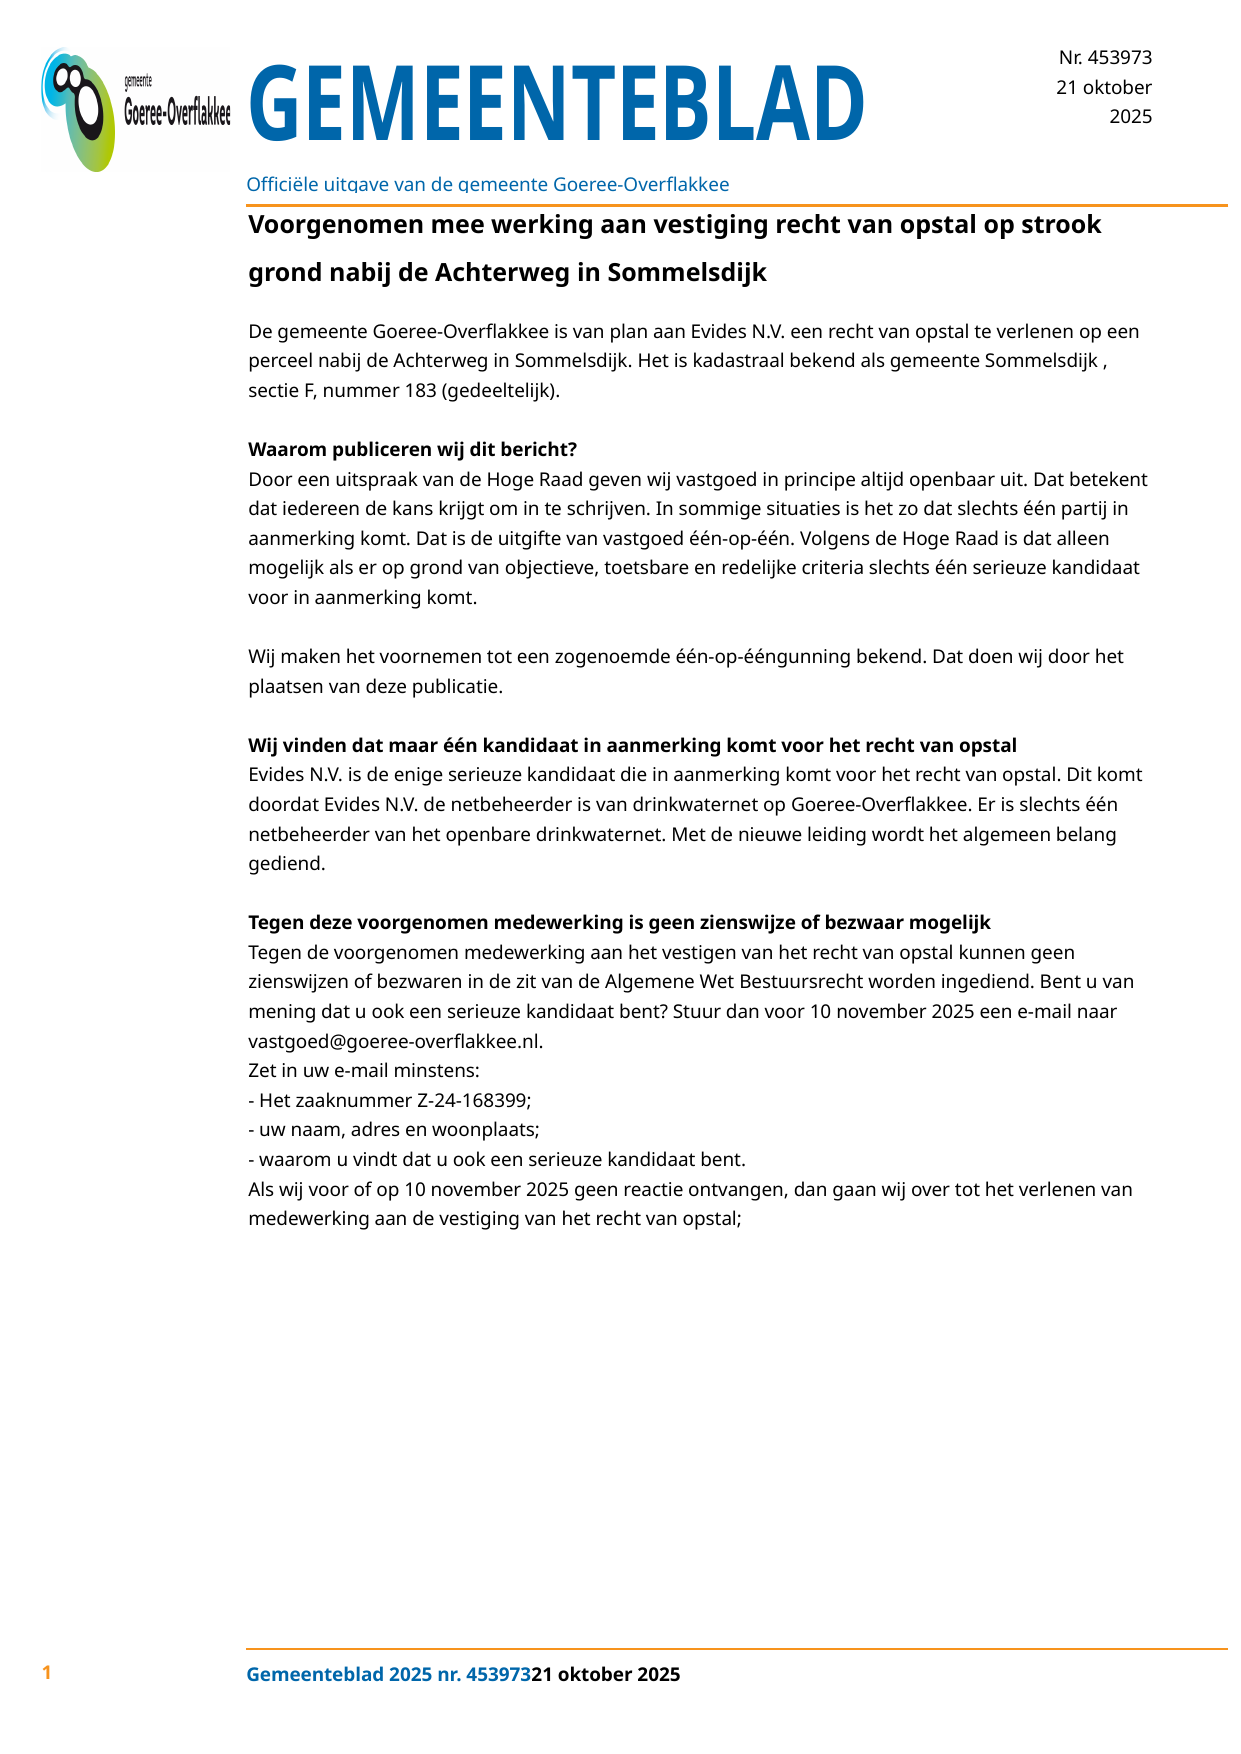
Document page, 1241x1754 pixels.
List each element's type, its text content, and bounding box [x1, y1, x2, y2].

text Tegen de voorgenomen medewerking aan het vestigen van het recht van opstal kunnen geen zienswijzen of bezwaren in de zit van de Algemene Wet Bestuursrecht worden ingediend. Bent u van mening dat u ook een serieuze kandidaat bent? Stuur dan voor 10 november 2025 een e-mail naar vastgoed@goeree-overflakkee.nl. [248, 939, 1152, 1054]
text De gemeente Goeree-Overflakkee is van plan aan Evides N.V. een recht van opstal te verlenen op een perceel nabij de Achterweg in Sommelsdijk. Het is kadastraal bekend als gemeente Sommelsdijk , sectie F, nummer 183 (gedeeltelijk). [248, 318, 1152, 403]
text - uw naam, adres en woonplaats; [248, 1117, 1152, 1142]
text Voorgenomen mee werking aan vestiging recht van opstal op strook grond nabij de Achterweg in Sommelsdijk [248, 207, 1152, 288]
text Wij vinden dat maar één kandidaat in aanmerking komt voor het recht van opstal [248, 732, 1152, 758]
text - waarom u vindt dat u ook een serieuze kandidaat bent. [248, 1146, 1152, 1172]
text Waarom publiceren wij dit bericht? [248, 436, 1152, 462]
text Tegen deze voorgenomen medewerking is geen zienswijze of bezwaar mogelijk [248, 909, 1152, 935]
text Door een uitspraak van de Hoge Raad geven wij vastgoed in principe altijd openbaar uit. Dat betekent dat iedereen de kans krijgt om in te schrijven. In sommige situaties is het zo dat slechts één partij in aanmerking komt. Dat is de uitgifte van vastgoed één-op-één. Volgens de Hoge Raad is dat alleen mogelijk als er op grond van objectieve, toetsbare en redelijke criteria slechts één serieuze kandidaat voor in aanmerking komt. [248, 466, 1152, 610]
text Evides N.V. is de enige serieuze kandidaat die in aanmerking komt voor het recht van opstal. Dit komt doordat Evides N.V. de netbeheerder is van drinkwaternet op Goeree-Overflakkee. Er is slechts één netbeheerder van het openbare drinkwaternet. Met de nieuwe leiding wordt het algemeen belang gediend. [248, 762, 1152, 876]
picture [41, 47, 231, 172]
text Als wij voor of op 10 november 2025 geen reactie ontvangen, dan gaan wij over tot het verlenen van medewerking aan de vestiging van het recht van opstal; [248, 1176, 1152, 1231]
text Zet in uw e-mail minstens: [248, 1057, 1152, 1083]
text - Het zaaknummer Z-24-168399; [248, 1087, 1152, 1113]
text Wij maken het voornemen tot een zogenoemde één-op-ééngunning bekend. Dat doen wij door het plaatsen van deze publicatie. [248, 643, 1152, 699]
